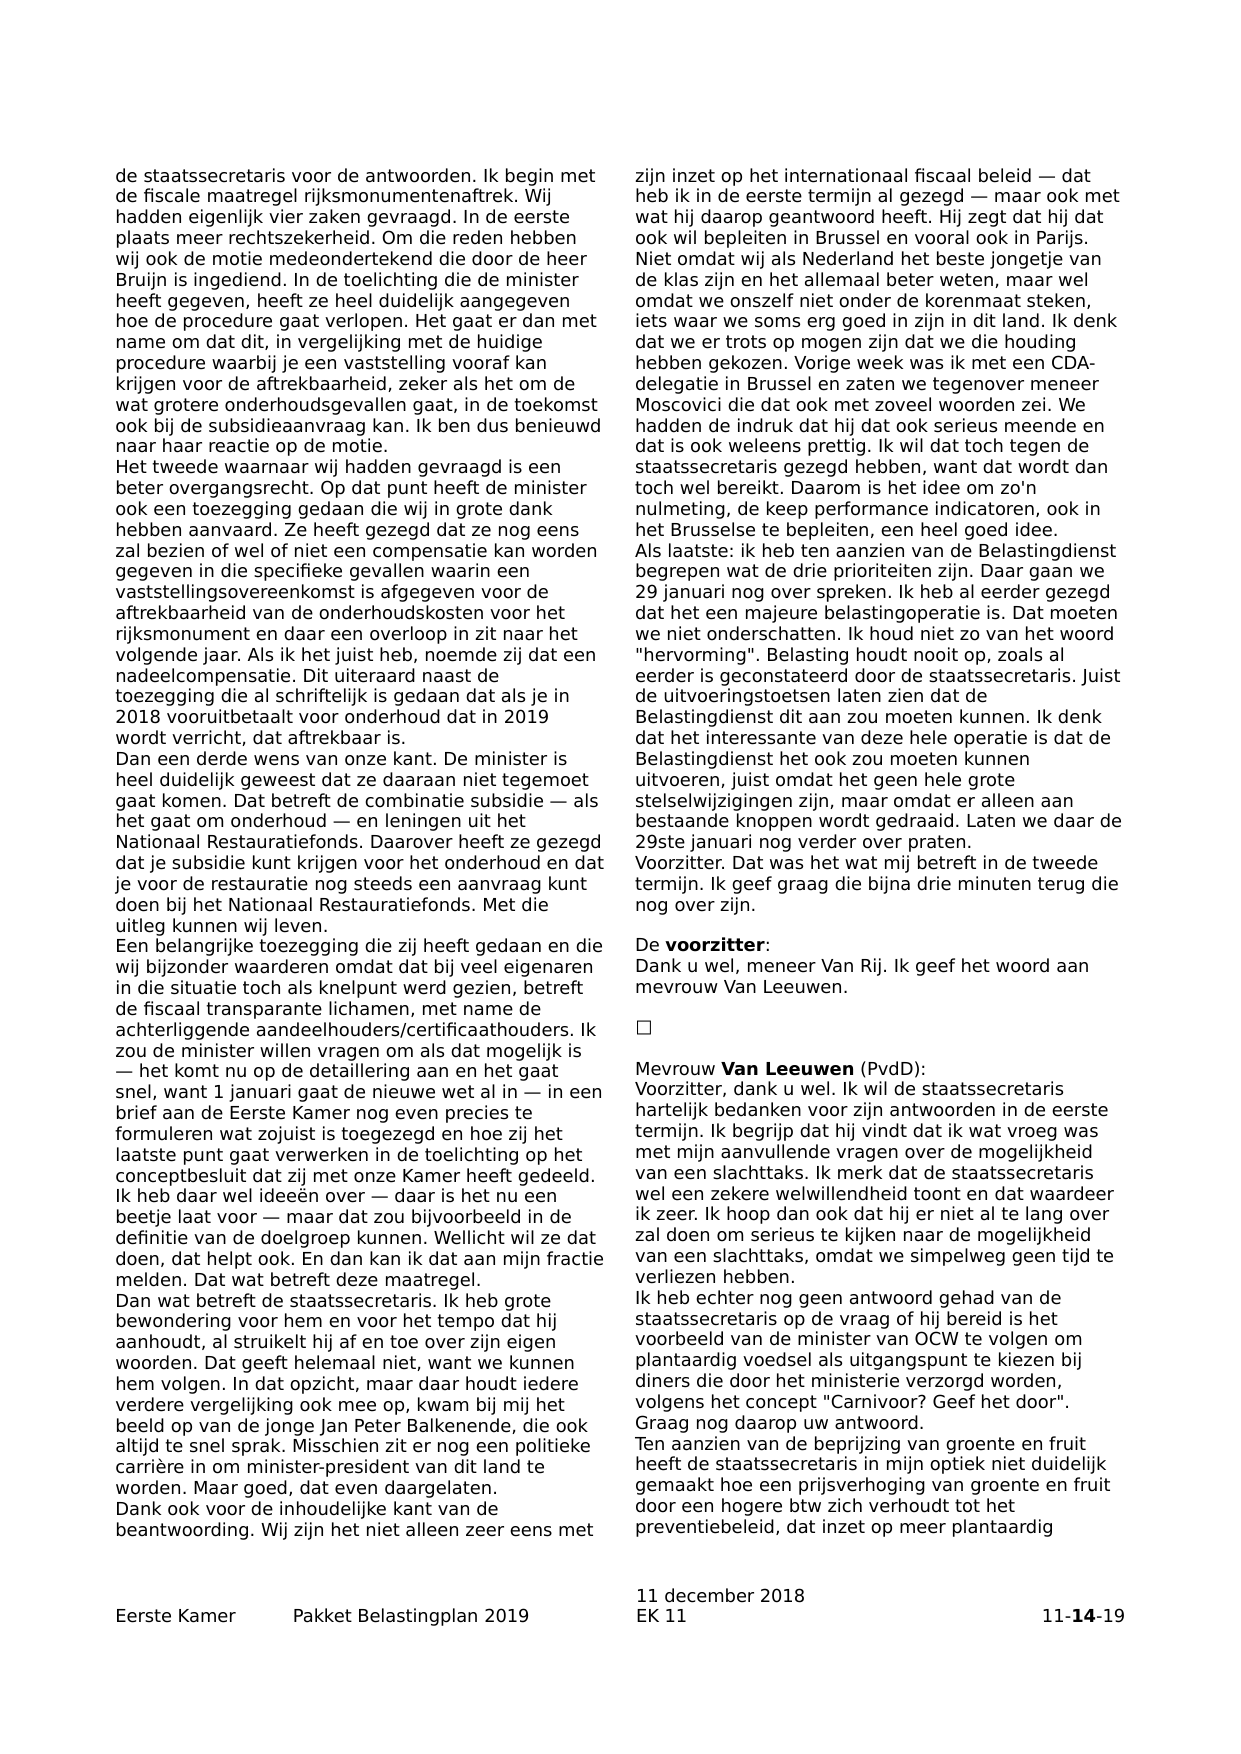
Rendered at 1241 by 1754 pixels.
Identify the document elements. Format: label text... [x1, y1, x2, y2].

text Dan een derde wens van onze kant. De minister is heel duidelijk geweest dat ze daaraan niet tegemoet gaat komen. Dat betreft de combinatie subsidie — als het gaat om onderhoud — en leningen uit het Nationaal Restauratiefonds. Daarover heeft ze gezegd dat je subsidie kunt krijgen voor het onderhoud en dat je voor de restauratie nog steeds een aanvraag kunt doen bij het Nationaal Restauratiefonds. Met die uitleg kunnen wij leven. [115, 749, 605, 936]
text de staatssecretaris voor de antwoorden. Ik begin met de fiscale maatregel rijksmonumentenaftrek. Wij hadden eigenlijk vier zaken gevraagd. In de eerste plaats meer rechtszekerheid. Om die reden hebben wij ook de motie medeondertekend die door de heer Bruijn is ingediend. In de toelichting die de minister heeft gegeven, heeft ze heel duidelijk aangegeven hoe de procedure gaat verlopen. Het gaat er dan met name om dat dit, in vergelijking met de huidige procedure waarbij je een vaststelling vooraf kan krijgen voor de aftrekbaarheid, zeker als het om de wat grotere onderhoudsgevallen gaat, in de toekomst ook bij de subsidieaanvraag kan. Ik ben dus benieuwd naar haar reactie op de motie. [115, 165, 605, 457]
text Dan wat betreft de staatssecretaris. Ik heb grote bewondering voor hem en voor het tempo dat hij aanhoudt, al struikelt hij af en toe over zijn eigen woorden. Dat geeft helemaal niet, want we kunnen hem volgen. In dat opzicht, maar daar houdt iedere verdere vergelijking ook mee op, kwam bij mij het beeld op van de jonge Jan Peter Balkenende, die ook altijd te snel sprak. Misschien zit er nog een politieke carrière in om minister-president van dit land te worden. Maar goed, dat even daargelaten. [115, 1290, 605, 1499]
text De voorzitter: [635, 935, 1125, 956]
text Voorzitter, dank u wel. Ik wil de staatssecretaris hartelijk bedanken voor zijn antwoorden in de eerste termijn. Ik begrijp dat hij vindt dat ik wat vroeg was met mijn aanvullende vragen over de mogelijkheid van een slachttaks. Ik merk dat de staatssecretaris wel een zekere welwillendheid toont en dat waardeer ik zeer. Ik hoop dan ook dat hij er niet al te lang over zal doen om serieus te kijken naar de mogelijkheid van een slachttaks, omdat we simpelweg geen tijd te verliezen hebben. [635, 1079, 1125, 1287]
text Voorzitter. Dat was het wat mij betreft in de tweede termijn. Ik geef graag die bijna drie minuten terug die nog over zijn. [635, 853, 1125, 915]
text Ten aanzien van de beprijzing van groente en fruit heeft de staatssecretaris in mijn optiek niet duidelijk gemaakt hoe een prijsverhoging van groente en fruit door een hogere btw zich verhoudt tot het preventiebeleid, dat inzet op meer plantaardig [635, 1433, 1125, 1537]
text ⬜ [635, 1018, 1125, 1038]
text Dank u wel, meneer Van Rij. Ik geef het woord aan mevrouw Van Leeuwen. [635, 956, 1125, 998]
text Ik heb echter nog geen antwoord gehad van de staatssecretaris op de vraag of hij bereid is het voorbeeld van de minister van OCW te volgen om plantaardig voedsel als uitgangspunt te kiezen bij diners die door het ministerie verzorgd worden, volgens het concept "Carnivoor? Geef het door". Graag nog daarop uw antwoord. [635, 1287, 1125, 1433]
text zijn inzet op het internationaal fiscaal beleid — dat heb ik in de eerste termijn al gezegd — maar ook met wat hij daarop geantwoord heeft. Hij zegt dat hij dat ook wil bepleiten in Brussel en vooral ook in Parijs. Niet omdat wij als Nederland het beste jongetje van de klas zijn en het allemaal beter weten, maar wel omdat we onszelf niet onder de korenmaat steken, iets waar we soms erg goed in zijn in dit land. Ik denk dat we er trots op mogen zijn dat we die houding hebben gekozen. Vorige week was ik met een CDA-delegatie in Brussel en zaten we tegenover meneer Moscovici die dat ook met zoveel woorden zei. We hadden de indruk dat hij dat ook serieus meende en dat is ook weleens prettig. Ik wil dat toch tegen de staatssecretaris gezegd hebben, want dat wordt dan toch wel bereikt. Daarom is het idee om zo'n nulmeting, de keep performance indicatoren, ook in het Brusselse te bepleiten, een heel goed idee. [635, 165, 1125, 540]
text Dank ook voor de inhoudelijke kant van de beantwoording. Wij zijn het niet alleen zeer eens met [115, 1499, 605, 1540]
text Een belangrijke toezegging die zij heeft gedaan en die wij bijzonder waarderen omdat dat bij veel eigenaren in die situatie toch als knelpunt werd gezien, betreft de fiscaal transparante lichamen, met name de achterliggende aandeelhouders/certificaathouders. Ik zou de minister willen vragen om als dat mogelijk is — het komt nu op de detaillering aan en het gaat snel, want 1 januari gaat de nieuwe wet al in — in een brief aan de Eerste Kamer nog even precies te formuleren wat zojuist is toegezegd en hoe zij het laatste punt gaat verwerken in de toelichting op het conceptbesluit dat zij met onze Kamer heeft gedeeld. Ik heb daar wel ideeën over — daar is het nu een beetje laat voor — maar dat zou bijvoorbeeld in de definitie van de doelgroep kunnen. Wellicht wil ze dat doen, dat helpt ook. En dan kan ik dat aan mijn fractie melden. Dat wat betreft deze maatregel. [115, 936, 605, 1290]
text Mevrouw Van Leeuwen (PvdD): [635, 1058, 1125, 1079]
text Het tweede waarnaar wij hadden gevraagd is een beter overgangsrecht. Op dat punt heeft de minister ook een toezegging gedaan die wij in grote dank hebben aanvaard. Ze heeft gezegd dat ze nog eens zal bezien of wel of niet een compensatie kan worden gegeven in die specifieke gevallen waarin een vaststellingsovereenkomst is afgegeven voor de aftrekbaarheid van de onderhoudskosten voor het rijksmonument en daar een overloop in zit naar het volgende jaar. Als ik het juist heb, noemde zij dat een nadeelcompensatie. Dit uiteraard naast de toezegging die al schriftelijk is gedaan dat als je in 2018 vooruitbetaalt voor onderhoud dat in 2019 wordt verricht, dat aftrekbaar is. [115, 457, 605, 749]
text Als laatste: ik heb ten aanzien van de Belastingdienst begrepen wat de drie prioriteiten zijn. Daar gaan we 29 januari nog over spreken. Ik heb al eerder gezegd dat het een majeure belastingoperatie is. Dat moeten we niet onderschatten. Ik houd niet zo van het woord "hervorming". Belasting houdt nooit op, zoals al eerder is geconstateerd door de staatssecretaris. Juist de uitvoeringstoetsen laten zien dat de Belastingdienst dit aan zou moeten kunnen. Ik denk dat het interessante van deze hele operatie is dat de Belastingdienst het ook zou moeten kunnen uitvoeren, juist omdat het geen hele grote stelselwijzigingen zijn, maar omdat er alleen aan bestaande knoppen wordt gedraaid. Laten we daar de 29ste januari nog verder over praten. [635, 540, 1125, 853]
